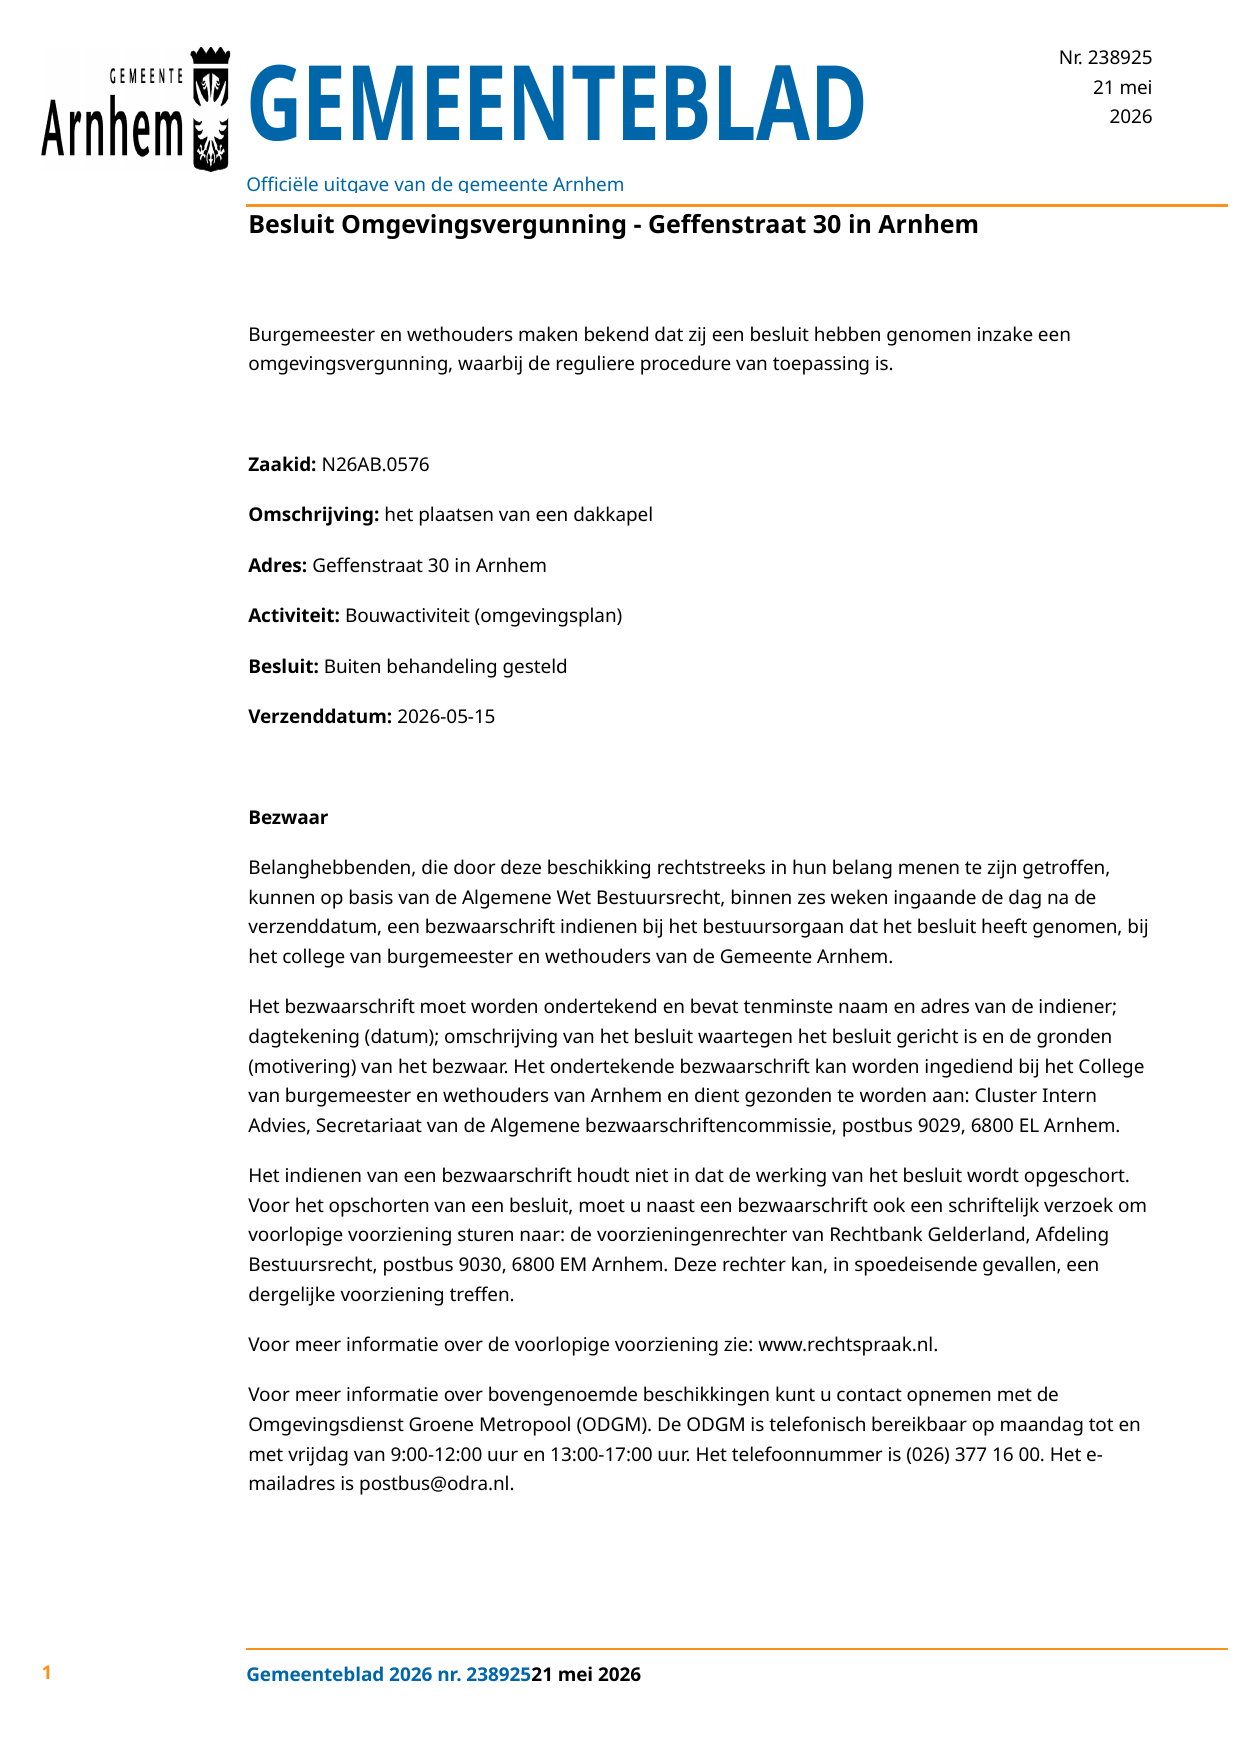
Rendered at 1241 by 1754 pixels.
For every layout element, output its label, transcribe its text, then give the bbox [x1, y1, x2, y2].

text Het bezwaarschrift moet worden ondertekend en bevat tenminste naam en adres van de indiener; dagtekening (datum); omschrijving van het besluit waartegen het besluit gericht is en de gronden (motivering) van het bezwaar. Het ondertekende bezwaarschrift kan worden ingediend bij het College van burgemeester en wethouders van Arnhem en dient gezonden te worden aan: Cluster Intern Advies, Secretariaat van de Algemene bezwaarschriftencommissie, postbus 9029, 6800 EL Arnhem. [248, 994, 1152, 1138]
text Voor meer informatie over bovengenoemde beschikkingen kunt u contact opnemen met de Omgevingsdienst Groene Metropool (ODGM). De ODGM is telefonisch bereikbaar op maandag tot en met vrijdag van 9:00-12:00 uur en 13:00-17:00 uur. Het telefoonnummer is (026) 377 16 00. Het e-mailadres is postbus@odra.nl. [248, 1382, 1152, 1496]
text Besluit: Buiten behandeling gesteld [248, 653, 1152, 678]
text Adres: Geffenstraat 30 in Arnhem [248, 552, 1152, 578]
text Zaakid: N26AB.0576 [248, 451, 1152, 477]
text Belanghebbenden, die door deze beschikking rechtstreeks in hun belang menen te zijn getroffen, kunnen op basis van de Algemene Wet Bestuursrecht, binnen zes weken ingaande de dag na de verzenddatum, een bezwaarschrift indienen bij het bestuursorgaan dat het besluit heeft genomen, bij het college van burgemeester en wethouders van de Gemeente Arnhem. [248, 854, 1152, 969]
picture [41, 47, 231, 172]
text Burgemeester en wethouders maken bekend dat zij een besluit hebben genomen inzake een omgevingsvergunning, waarbij de reguliere procedure van toepassing is. [248, 321, 1152, 376]
text Omschrijving: het plaatsen van een dakkapel [248, 502, 1152, 527]
text Het indienen van een bezwaarschrift houdt niet in dat de werking van het besluit wordt opgeschort. Voor het opschorten van een besluit, moet u naast een bezwaarschrift ook een schriftelijk verzoek om voorlopige voorziening sturen naar: de voorzieningenrechter van Rechtbank Gelderland, Afdeling Bestuursrecht, postbus 9030, 6800 EM Arnhem. Deze rechter kan, in spoedeisende gevallen, een dergelijke voorziening treffen. [248, 1162, 1152, 1306]
text Besluit Omgevingsvergunning - Geffenstraat 30 in Arnhem [248, 207, 1152, 241]
text Verzenddatum: 2026-05-15 [248, 703, 1152, 729]
text Voor meer informatie over de voorlopige voorziening zie: www.rechtspraak.nl. [248, 1331, 1152, 1357]
text Activiteit: Bouwactiviteit (omgevingsplan) [248, 602, 1152, 628]
text Bezwaar [248, 804, 1152, 830]
